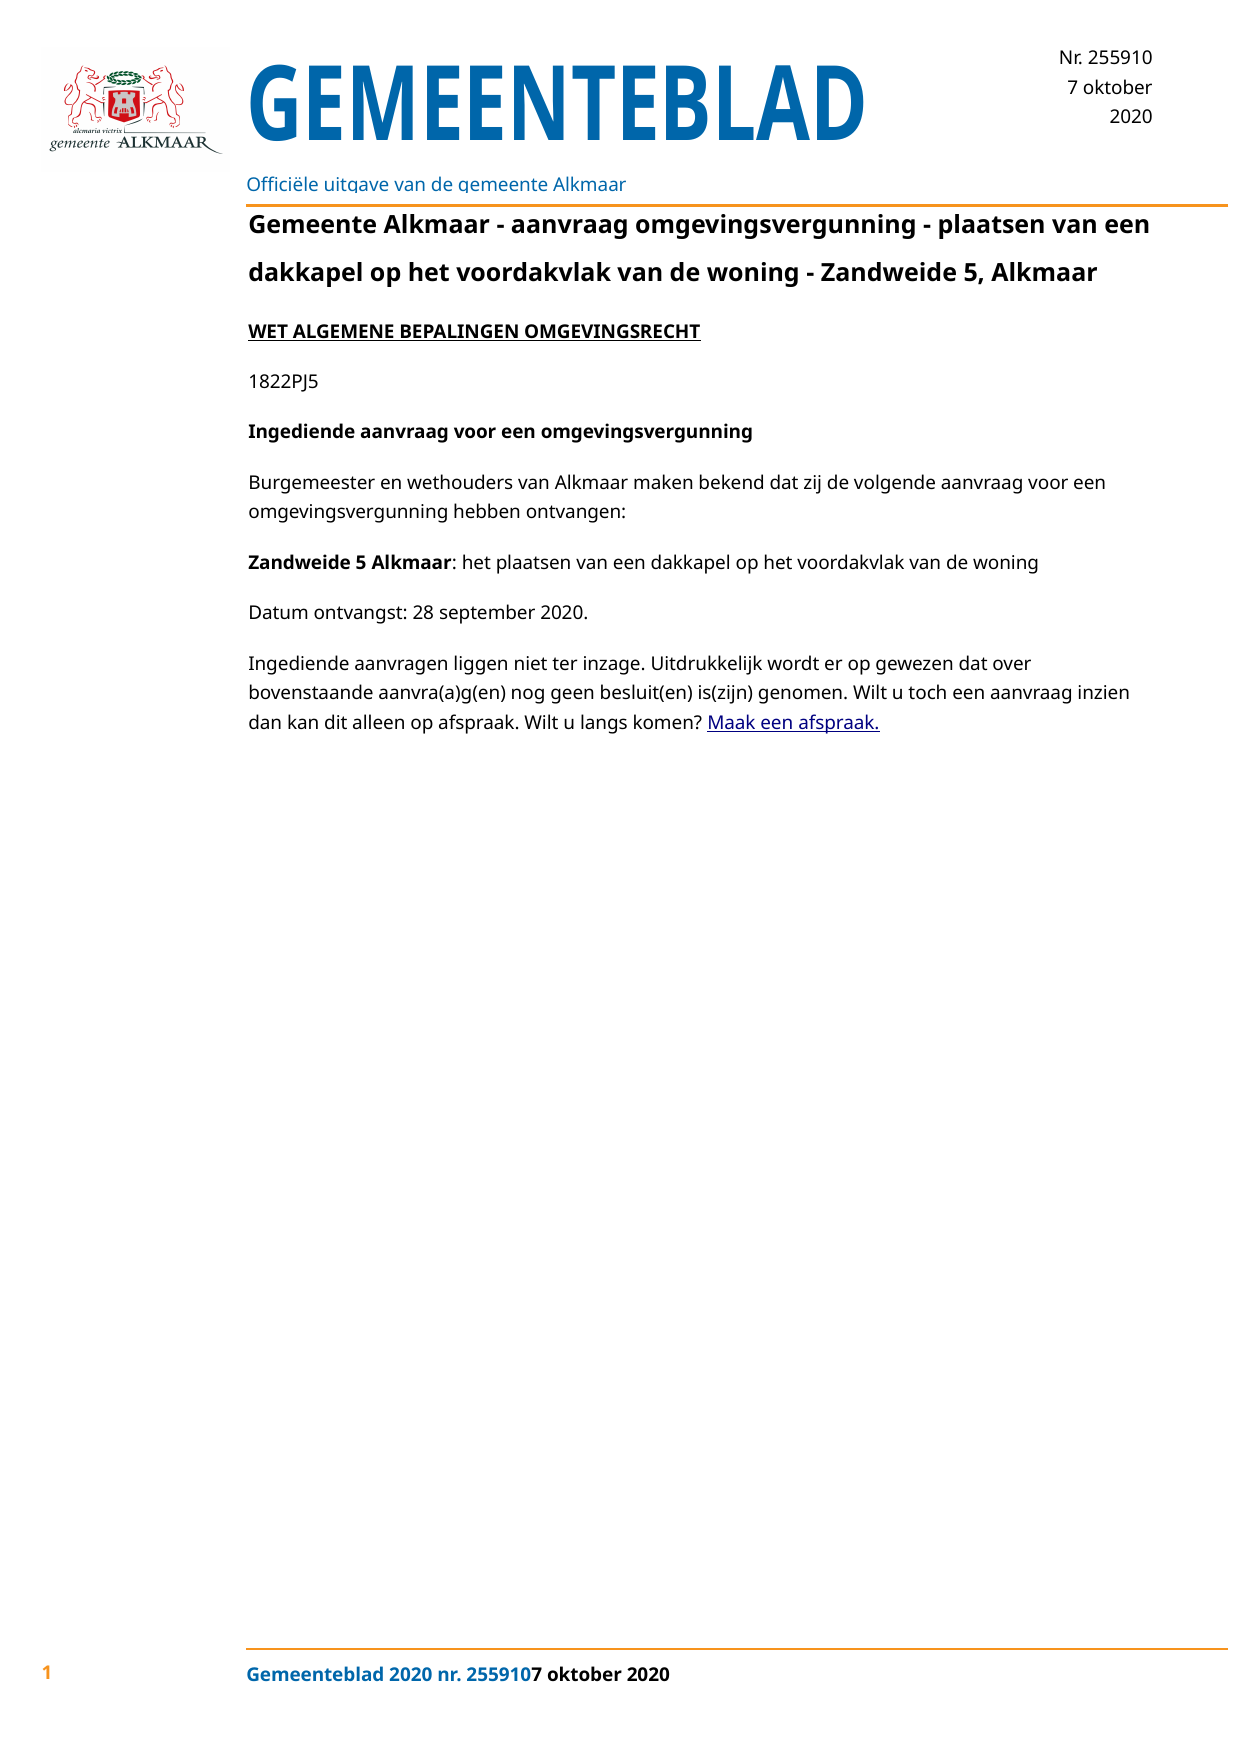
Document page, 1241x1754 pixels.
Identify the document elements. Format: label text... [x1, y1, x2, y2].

text Ingediende aanvragen liggen niet ter inzage. Uitdrukkelijk wordt er op gewezen dat over bovenstaande aanvra(a)g(en) nog geen besluit(en) is(zijn) genomen. Wilt u toch een aanvraag inzien dan kan dit alleen op afspraak. Wilt u langs komen? Maak een afspraak. [248, 650, 1152, 735]
text 1822PJ5 [248, 368, 1152, 394]
text Ingediende aanvraag voor een omgevingsvergunning [248, 419, 1152, 444]
text Zandweide 5 Alkmaar: het plaatsen van een dakkapel op het voordakvlak van de woning [248, 549, 1152, 575]
picture [41, 47, 231, 172]
text Gemeente Alkmaar - aanvraag omgevingsvergunning - plaatsen van een dakkapel op het voordakvlak van de woning - Zandweide 5, Alkmaar [248, 207, 1152, 288]
text Burgemeester en wethouders van Alkmaar maken bekend dat zij de volgende aanvraag voor een omgevingsvergunning hebben ontvangen: [248, 469, 1152, 524]
text WET ALGEMENE BEPALINGEN OMGEVINGSRECHT [248, 318, 1152, 344]
text Datum ontvangst: 28 september 2020. [248, 599, 1152, 625]
